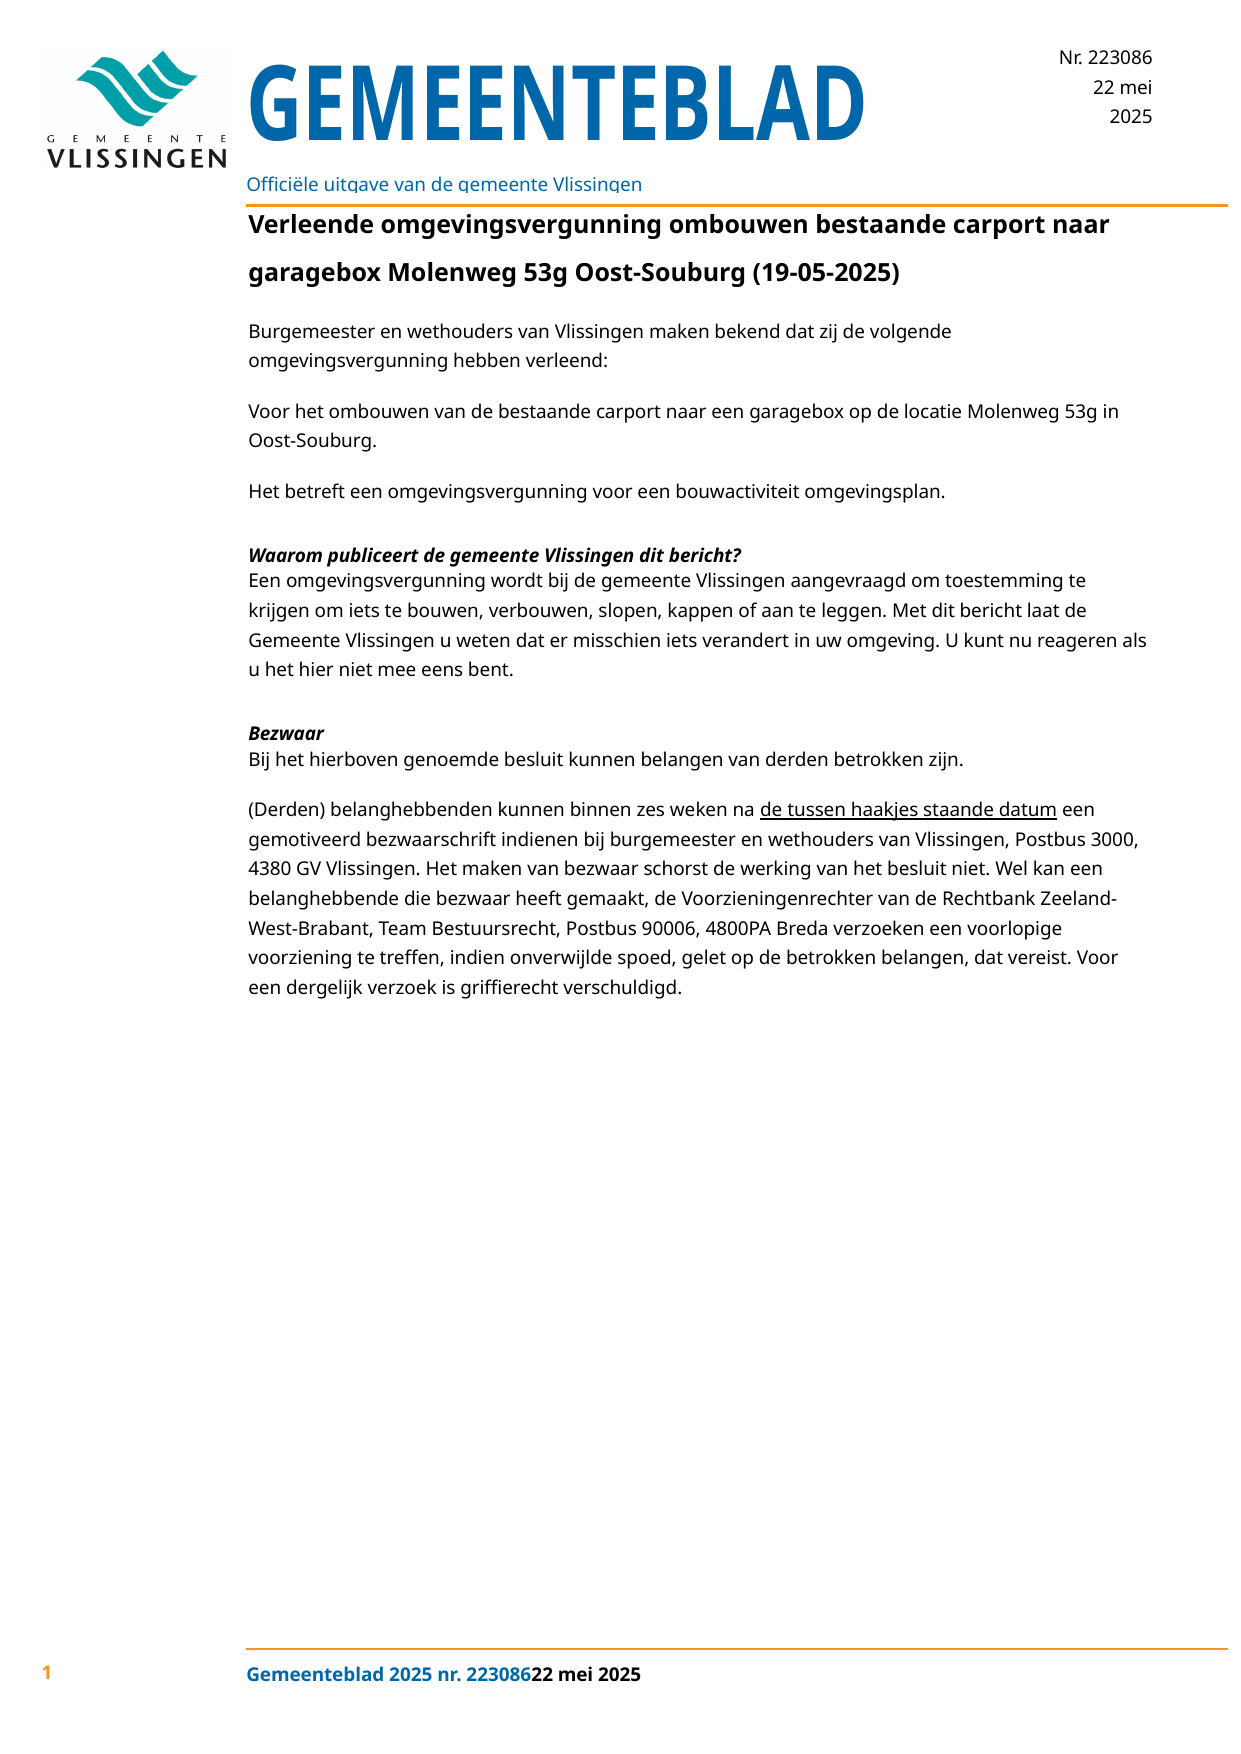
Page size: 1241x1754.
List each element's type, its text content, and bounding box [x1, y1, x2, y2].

text Voor het ombouwen van de bestaande carport naar een garagebox op de locatie Molenweg 53g in Oost-Souburg. [248, 398, 1152, 453]
text Bij het hierboven genoemde besluit kunnen belangen van derden betrokken zijn. [248, 746, 1152, 772]
text Bezwaar [248, 720, 1152, 746]
text Burgemeester en wethouders van Vlissingen maken bekend dat zij de volgende omgevingsvergunning hebben verleend: [248, 318, 1152, 373]
text Het betreft een omgevingsvergunning voor een bouwactiviteit omgevingsplan. [248, 478, 1152, 504]
picture [41, 47, 231, 172]
text Waarom publiceert de gemeente Vlissingen dit bericht? [248, 542, 1152, 568]
text (Derden) belanghebbenden kunnen binnen zes weken na de tussen haakjes staande datum een gemotiveerd bezwaarschrift indienen bij burgemeester en wethouders van Vlissingen, Postbus 3000, 4380 GV Vlissingen. Het maken van bezwaar schorst de werking van het besluit niet. Wel kan een belanghebbende die bezwaar heeft gemaakt, de Voorzieningenrechter van de Rechtbank Zeeland-West-Brabant, Team Bestuursrecht, Postbus 90006, 4800PA Breda verzoeken een voorlopige voorziening te treffen, indien onverwijlde spoed, gelet op de betrokken belangen, dat vereist. Voor een dergelijk verzoek is griffierecht verschuldigd. [248, 796, 1152, 1000]
text Een omgevingsvergunning wordt bij de gemeente Vlissingen aangevraagd om toestemming te krijgen om iets te bouwen, verbouwen, slopen, kappen of aan te leggen. Met dit bericht laat de Gemeente Vlissingen u weten dat er misschien iets verandert in uw omgeving. U kunt nu reageren als u het hier niet mee eens bent. [248, 568, 1152, 682]
text Verleende omgevingsvergunning ombouwen bestaande carport naar garagebox Molenweg 53g Oost-Souburg (19-05-2025) [248, 207, 1152, 288]
